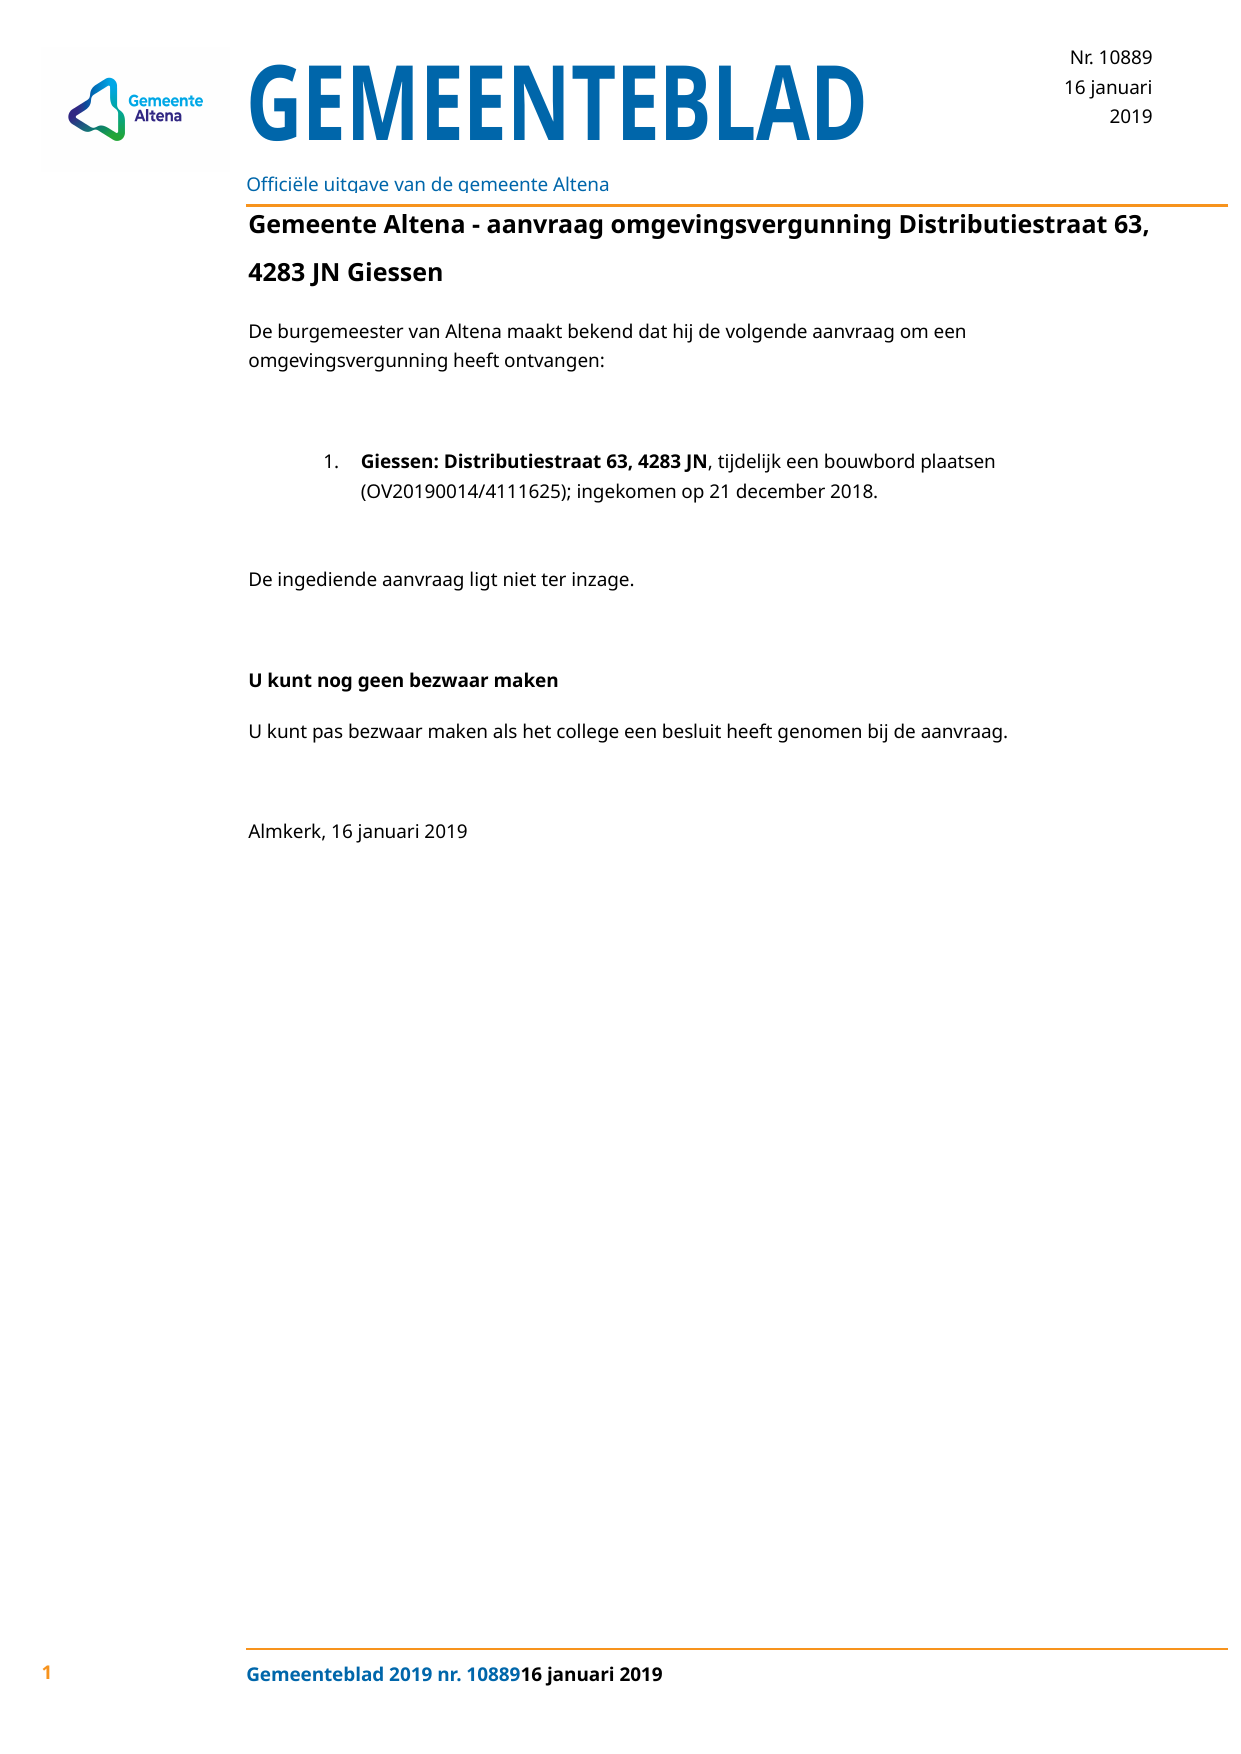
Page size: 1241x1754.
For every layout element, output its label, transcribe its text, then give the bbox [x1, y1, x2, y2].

list Giessen: Distributiestraat 63, 4283 JN, tijdelijk een bouwbord plaatsen (OV20190014/4111625); ingekomen op 21 december 2018. [323, 448, 1152, 504]
text U kunt nog geen bezwaar maken [248, 667, 1152, 693]
text De burgemeester van Altena maakt bekend dat hij de volgende aanvraag om een omgevingsvergunning heeft ontvangen: [248, 318, 1152, 373]
text De ingediende aanvraag ligt niet ter inzage. [248, 567, 1152, 592]
picture [41, 47, 231, 172]
text Almkerk, 16 januari 2019 [248, 819, 1152, 844]
text U kunt pas bezwaar maken als het college een besluit heeft genomen bij de aanvraag. [248, 718, 1152, 744]
text Gemeente Altena - aanvraag omgevingsvergunning Distributiestraat 63, 4283 JN Giessen [248, 207, 1152, 288]
